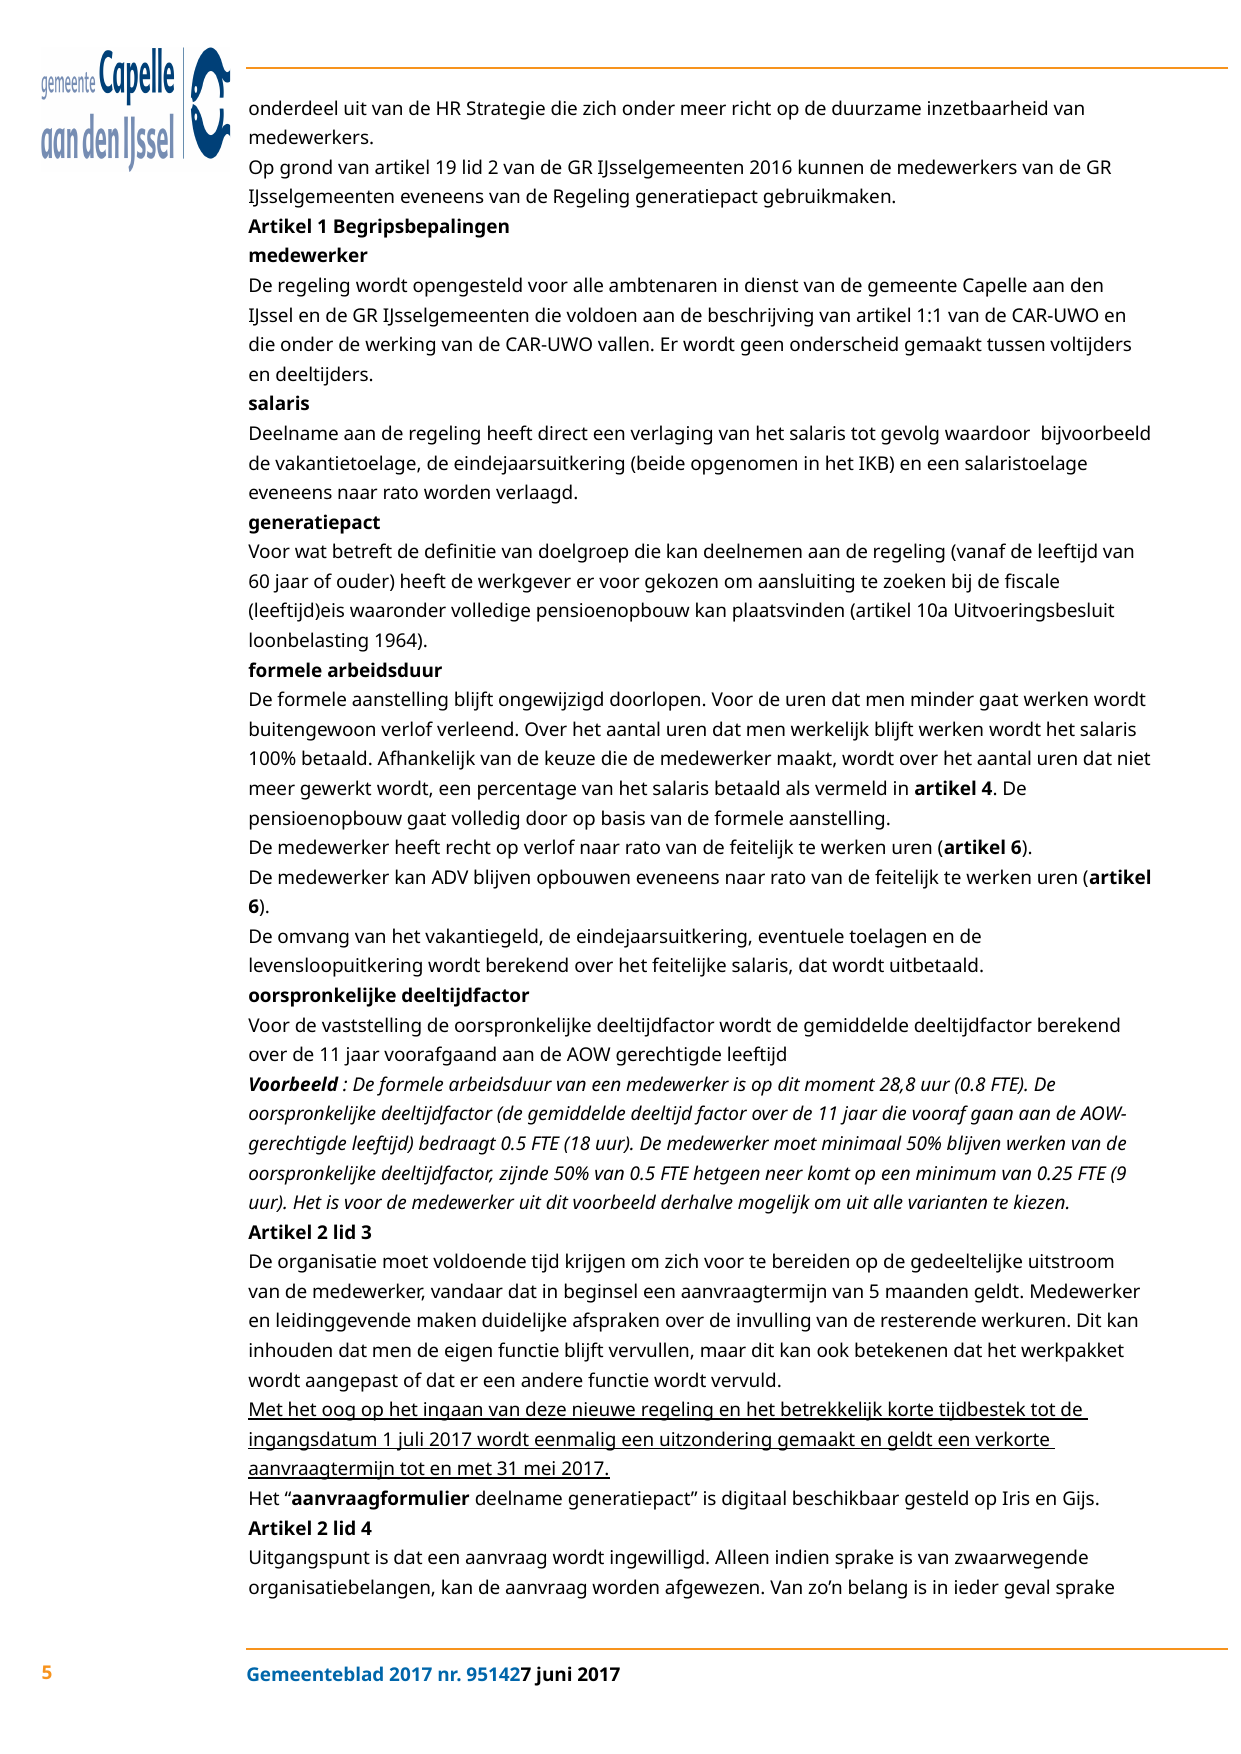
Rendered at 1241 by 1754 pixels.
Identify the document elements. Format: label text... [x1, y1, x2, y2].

text De medewerker heeft recht op verlof naar rato van de feitelijk te werken uren (artikel 6). [248, 834, 1152, 860]
text formele arbeidsduur [248, 657, 1152, 683]
picture [41, 47, 231, 172]
text Op grond van artikel 19 lid 2 van de GR IJsselgemeenten 2016 kunnen de medewerkers van de GR IJsselgemeenten eveneens van de Regeling generatiepact gebruikmaken. [248, 154, 1152, 209]
text Uitgangspunt is dat een aanvraag wordt ingewilligd. Alleen indien sprake is van zwaarwegende organisatiebelangen, kan de aanvraag worden afgewezen. Van zo’n belang is in ieder geval sprake [248, 1544, 1152, 1600]
text Het “aanvraagformulier deelname generatiepact” is digitaal beschikbaar gesteld op Iris en Gijs. [248, 1485, 1152, 1511]
text De organisatie moet voldoende tijd krijgen om zich voor te bereiden op de gedeeltelijke uitstroom van de medewerker, vandaar dat in beginsel een aanvraagtermijn van 5 maanden geldt. Medewerker en leidinggevende maken duidelijke afspraken over de invulling van de resterende werkuren. Dit kan inhouden dat men de eigen functie blijft vervullen, maar dit kan ook betekenen dat het werkpakket wordt aangepast of dat er een andere functie wordt vervuld. [248, 1248, 1152, 1393]
text De formele aanstelling blijft ongewijzigd doorlopen. Voor de uren dat men minder gaat werken wordt buitengewoon verlof verleend. Over het aantal uren dat men werkelijk blijft werken wordt het salaris 100% betaald. Afhankelijk van de keuze die de medewerker maakt, wordt over het aantal uren dat niet meer gewerkt wordt, een percentage van het salaris betaald als vermeld in artikel 4. De pensioenopbouw gaat volledig door op basis van de formele aanstelling. [248, 686, 1152, 831]
text generatiepact [248, 509, 1152, 535]
text Artikel 2 lid 4 [248, 1515, 1152, 1541]
text Deelname aan de regeling heeft direct een verlaging van het salaris tot gevolg waardoor bijvoorbeeld de vakantietoelage, de eindejaarsuitkering (beide opgenomen in het IKB) en een salaristoelage eveneens naar rato worden verlaagd. [248, 420, 1152, 505]
text onderdeel uit van de HR Strategie die zich onder meer richt op de duurzame inzetbaarheid van medewerkers. [248, 95, 1152, 150]
text Met het oog op het ingaan van deze nieuwe regeling en het betrekkelijk korte tijdbestek tot de ingangsdatum 1 juli 2017 wordt eenmalig een uitzondering gemaakt en geldt een verkorte aanvraagtermijn tot en met 31 mei 2017. [248, 1396, 1152, 1481]
text De omvang van het vakantiegeld, de eindejaarsuitkering, eventuele toelagen en de levensloopuitkering wordt berekend over het feitelijke salaris, dat wordt uitbetaald. [248, 923, 1152, 978]
text De regeling wordt opengesteld voor alle ambtenaren in dienst van de gemeente Capelle aan den IJssel en de GR IJsselgemeenten die voldoen aan de beschrijving van artikel 1:1 van de CAR-UWO en die onder de werking van de CAR-UWO vallen. Er wordt geen onderscheid gemaakt tussen voltijders en deeltijders. [248, 272, 1152, 387]
text medewerker [248, 243, 1152, 268]
text salaris [248, 391, 1152, 416]
text Voor de vaststelling de oorspronkelijke deeltijdfactor wordt de gemiddelde deeltijdfactor berekend over de 11 jaar voorafgaand aan de AOW gerechtigde leeftijd [248, 1012, 1152, 1067]
text Artikel 2 lid 3 [248, 1219, 1152, 1245]
text Voorbeeld : De formele arbeidsduur van een medewerker is op dit moment 28,8 uur (0.8 FTE). De oorspronkelijke deeltijdfactor (de gemiddelde deeltijd factor over de 11 jaar die vooraf gaan aan de AOW-gerechtigde leeftijd) bedraagt 0.5 FTE (18 uur). De medewerker moet minimaal 50% blijven werken van de oorspronkelijke deeltijdfactor, zijnde 50% van 0.5 FTE hetgeen neer komt op een minimum van 0.25 FTE (9 uur). Het is voor de medewerker uit dit voorbeeld derhalve mogelijk om uit alle varianten te kiezen. [248, 1071, 1152, 1215]
text Voor wat betreft de definitie van doelgroep die kan deelnemen aan de regeling (vanaf de leeftijd van 60 jaar of ouder) heeft de werkgever er voor gekozen om aansluiting te zoeken bij de fiscale (leeftijd)eis waaronder volledige pensioenopbouw kan plaatsvinden (artikel 10a Uitvoeringsbesluit loonbelasting 1964). [248, 538, 1152, 653]
text oorspronkelijke deeltijdfactor [248, 982, 1152, 1008]
text Artikel 1 Begripsbepalingen [248, 213, 1152, 239]
text De medewerker kan ADV blijven opbouwen eveneens naar rato van de feitelijk te werken uren (artikel 6). [248, 864, 1152, 919]
